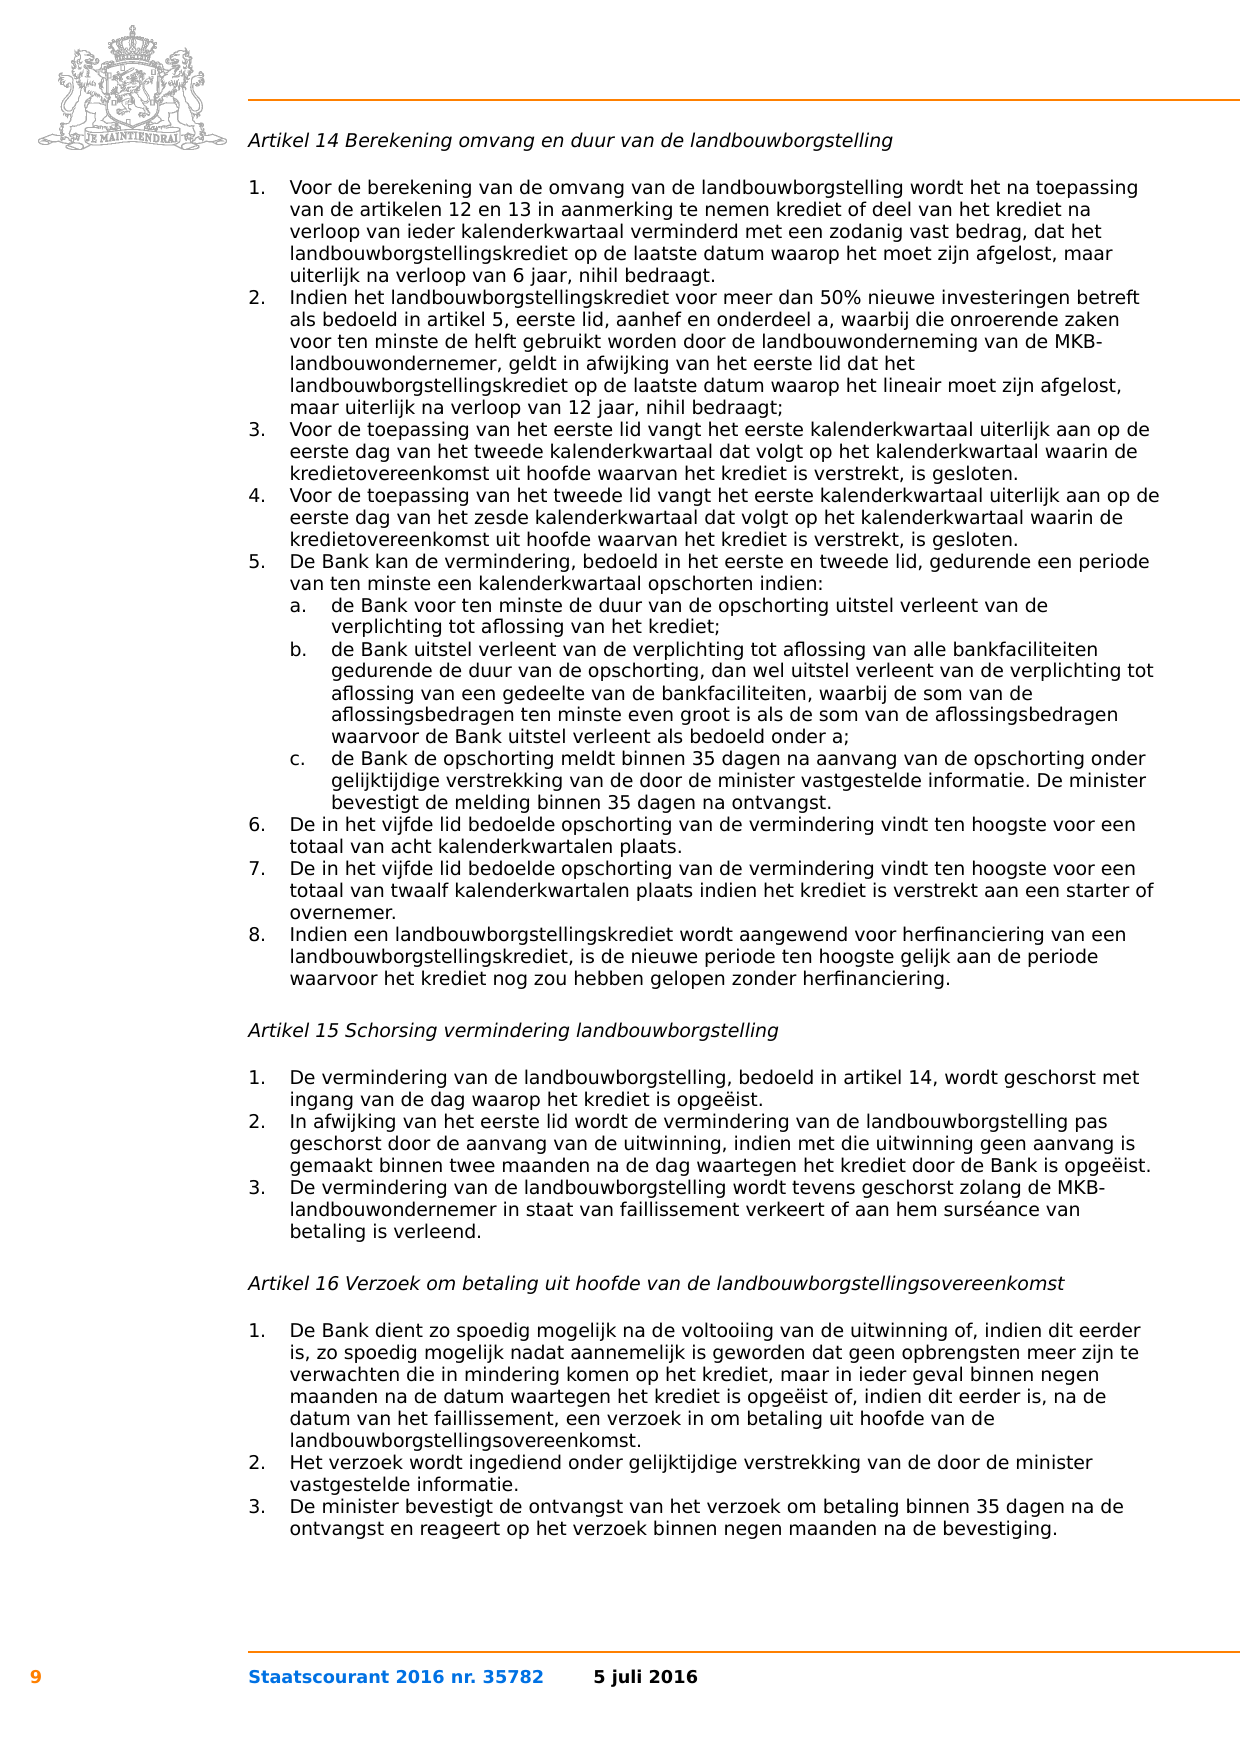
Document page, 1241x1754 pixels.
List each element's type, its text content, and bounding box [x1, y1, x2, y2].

text b. de Bank uitstel verleent van de verplichting tot aflossing van alle bankfaciliteiten gedurende de duur van de opschorting, dan wel uitstel verleent van de verplichting tot aflossing van een gedeelte van de bankfaciliteiten, waarbij de som van de aflossingsbedragen ten minste even groot is als de som van de aflossingsbedragen waarvoor de Bank uitstel verleent als bedoeld onder a; [289, 638, 1163, 748]
text 1. De vermindering van de landbouwborgstelling, bedoeld in artikel 14, wordt geschorst met ingang van de dag waarop het krediet is opgeëist. [248, 1067, 1163, 1111]
text 1. Voor de berekening van de omvang van de landbouwborgstelling wordt het na toepassing van de artikelen 12 en 13 in aanmerking te nemen krediet of deel van het krediet na verloop van ieder kalenderkwartaal verminderd met een zodanig vast bedrag, dat het landbouwborgstellingskrediet op de laatste datum waarop het moet zijn afgelost, maar uiterlijk na verloop van 6 jaar, nihil bedraagt. [248, 177, 1163, 287]
text 2. Het verzoek wordt ingediend onder gelijktijdige verstrekking van de door de minister vastgestelde informatie. [248, 1452, 1163, 1496]
text 4. Voor de toepassing van het tweede lid vangt het eerste kalenderkwartaal uiterlijk aan op de eerste dag van het zesde kalenderkwartaal dat volgt op het kalenderkwartaal waarin de kredietovereenkomst uit hoofde waarvan het krediet is verstrekt, is gesloten. [248, 484, 1163, 551]
picture [38, 25, 227, 150]
text 5. De Bank kan de vermindering, bedoeld in het eerste en tweede lid, gedurende een periode van ten minste een kalenderkwartaal opschorten indien: [248, 551, 1163, 594]
text 6. De in het vijfde lid bedoelde opschorting van de vermindering vindt ten hoogste voor een totaal van acht kalenderkwartalen plaats. [248, 814, 1163, 858]
text 3. De vermindering van de landbouwborgstelling wordt tevens geschorst zolang de MKB-landbouwondernemer in staat van faillissement verkeert of aan hem surséance van betaling is verleend. [248, 1177, 1163, 1243]
text 2. In afwijking van het eerste lid wordt de vermindering van de landbouwborgstelling pas geschorst door de aanvang van de uitwinning, indien met die uitwinning geen aanvang is gemaakt binnen twee maanden na de dag waartegen het krediet door de Bank is opgeëist. [248, 1111, 1163, 1177]
text 3. De minister bevestigt de ontvangst van het verzoek om betaling binnen 35 dagen na de ontvangst en reageert op het verzoek binnen negen maanden na de bevestiging. [248, 1496, 1163, 1540]
text c. de Bank de opschorting meldt binnen 35 dagen na aanvang van de opschorting onder gelijktijdige verstrekking van de door de minister vastgestelde informatie. De minister bevestigt de melding binnen 35 dagen na ontvangst. [289, 748, 1163, 814]
subtitle Artikel 14 Berekening omvang en duur van de landbouwborgstelling [248, 130, 1163, 152]
text 8. Indien een landbouwborgstellingskrediet wordt aangewend voor herfinanciering van een landbouwborgstellingskrediet, is de nieuwe periode ten hoogste gelijk aan de periode waarvoor het krediet nog zou hebben gelopen zonder herfinanciering. [248, 924, 1163, 990]
text 2. Indien het landbouwborgstellingskrediet voor meer dan 50% nieuwe investeringen betreft als bedoeld in artikel 5, eerste lid, aanhef en onderdeel a, waarbij die onroerende zaken voor ten minste de helft gebruikt worden door de landbouwonderneming van de MKB-landbouwondernemer, geldt in afwijking van het eerste lid dat het landbouwborgstellingskrediet op de laatste datum waarop het lineair moet zijn afgelost, maar uiterlijk na verloop van 12 jaar, nihil bedraagt; [248, 287, 1163, 419]
text 7. De in het vijfde lid bedoelde opschorting van de vermindering vindt ten hoogste voor een totaal van twaalf kalenderkwartalen plaats indien het krediet is verstrekt aan een starter of overnemer. [248, 858, 1163, 924]
text 1. De Bank dient zo spoedig mogelijk na de voltooiing van de uitwinning of, indien dit eerder is, zo spoedig mogelijk nadat aannemelijk is geworden dat geen opbrengsten meer zijn te verwachten die in mindering komen op het krediet, maar in ieder geval binnen negen maanden na de datum waartegen het krediet is opgeëist of, indien dit eerder is, na de datum van het faillissement, een verzoek in om betaling uit hoofde van de landbouwborgstellingsovereenkomst. [248, 1320, 1163, 1452]
text 3. Voor de toepassing van het eerste lid vangt het eerste kalenderkwartaal uiterlijk aan op de eerste dag van het tweede kalenderkwartaal dat volgt op het kalenderkwartaal waarin de kredietovereenkomst uit hoofde waarvan het krediet is verstrekt, is gesloten. [248, 419, 1163, 484]
subtitle Artikel 16 Verzoek om betaling uit hoofde van de landbouwborgstellingsovereenkomst [248, 1273, 1163, 1295]
subtitle Artikel 15 Schorsing vermindering landbouwborgstelling [248, 1020, 1163, 1042]
text a. de Bank voor ten minste de duur van de opschorting uitstel verleent van de verplichting tot aflossing van het krediet; [289, 594, 1163, 638]
